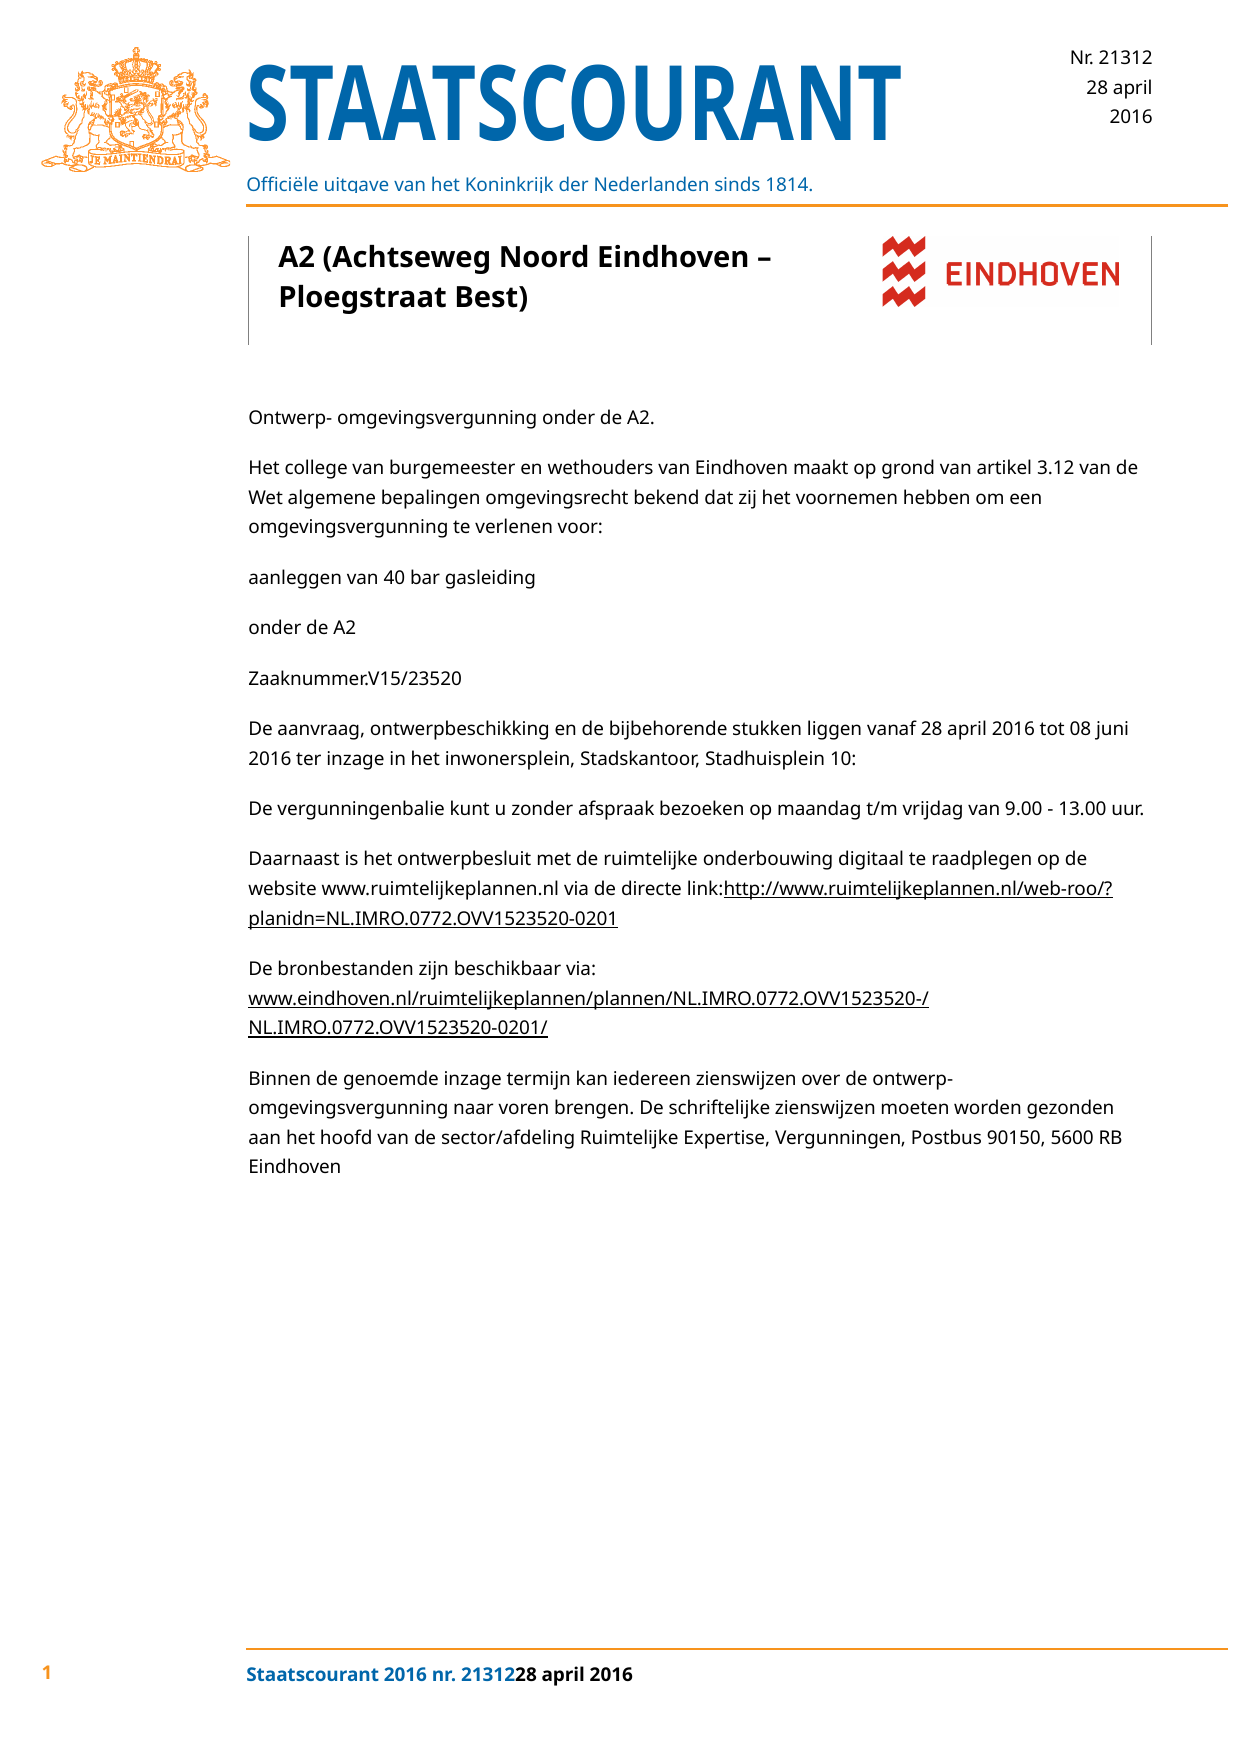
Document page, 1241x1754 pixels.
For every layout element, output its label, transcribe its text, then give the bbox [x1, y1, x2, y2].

text Zaaknummer.V15/23520 [248, 665, 1152, 690]
text Daarnaast is het ontwerpbesluit met de ruimtelijke onderbouwing digitaal te raadplegen op de website www.ruimtelijkeplannen.nl via de directe link:http://www.ruimtelijkeplannen.nl/web-roo/?planidn=NL.IMRO.0772.OVV1523520-0201 [248, 846, 1152, 930]
text Het college van burgemeester en wethouders van Eindhoven maakt op grond van artikel 3.12 van de Wet algemene bepalingen omgevingsrecht bekend dat zij het voornemen hebben om een omgevingsvergunning te verlenen voor: [248, 454, 1152, 539]
text aanleggen van 40 bar gasleiding [248, 564, 1152, 589]
picture [41, 47, 231, 172]
text De vergunningenbalie kunt u zonder afspraak bezoeken op maandag t/m vrijdag van 9.00 - 13.00 uur. [248, 795, 1152, 821]
text De bronbestanden zijn beschikbaar via: www.eindhoven.nl/ruimtelijkeplannen/plannen/NL.IMRO.0772.OVV1523520-/NL.IMRO.0772.OVV1523520-0201/ [248, 955, 1152, 1040]
table_header [850, 236, 1151, 345]
picture [882, 236, 1119, 307]
text onder de A2 [248, 614, 1152, 640]
text Binnen de genoemde inzage termijn kan iedereen zienswijzen over de ontwerp-omgevingsvergunning naar voren brengen. De schriftelijke zienswijzen moeten worden gezonden aan het hoofd van de sector/afdeling Ruimtelijke Expertise, Vergunningen, Postbus 90150, 5600 RB Eindhoven [248, 1065, 1152, 1179]
table_header A2 (Achtseweg Noord Eindhoven – Ploegstraat Best) [249, 236, 850, 345]
text Ontwerp- omgevingsvergunning onder de A2. [248, 404, 1152, 429]
text De aanvraag, ontwerpbeschikking en de bijbehorende stukken liggen vanaf 28 april 2016 tot 08 juni 2016 ter inzage in het inwonersplein, Stadskantoor, Stadhuisplein 10: [248, 715, 1152, 770]
